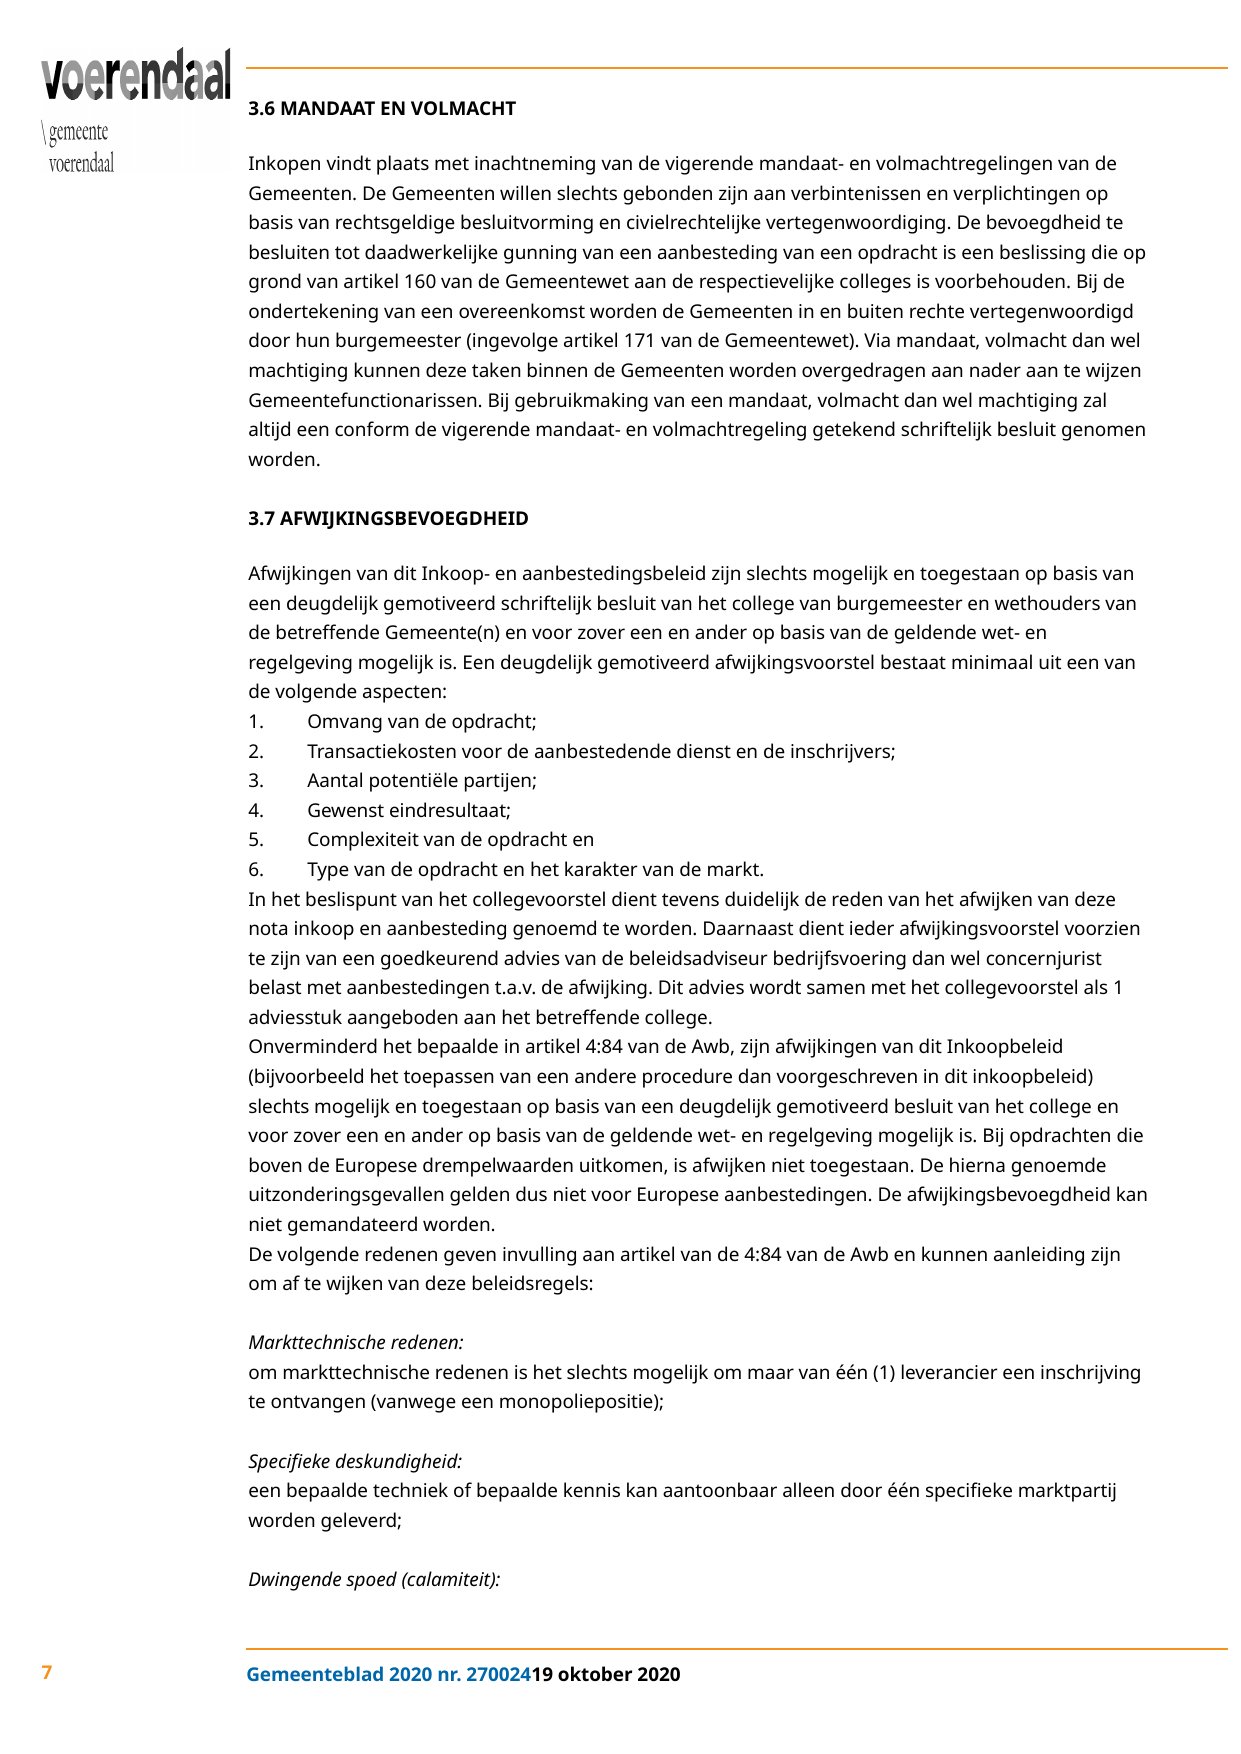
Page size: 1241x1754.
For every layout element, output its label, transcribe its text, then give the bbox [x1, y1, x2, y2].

text een bepaalde techniek of bepaalde kennis kan aantoonbaar alleen door één specifieke marktpartij worden geleverd; [248, 1477, 1152, 1533]
list Transactiekosten voor de aanbestedende dienst en de inschrijvers; [248, 738, 1152, 764]
text De volgende redenen geven invulling aan artikel van de 4:84 van de Awb en kunnen aanleiding zijn om af te wijken van deze beleidsregels: [248, 1241, 1152, 1296]
text Dwingende spoed (calamiteit): [248, 1566, 1152, 1592]
text 3.7 AFWIJKINGSBEVOEGDHEID [248, 505, 1152, 531]
text In het beslispunt van het collegevoorstel dient tevens duidelijk de reden van het afwijken van deze nota inkoop en aanbesteding genoemd te worden. Daarnaast dient ieder afwijkingsvoorstel voorzien te zijn van een goedkeurend advies van de beleidsadviseur bedrijfsvoering dan wel concernjurist belast met aanbestedingen t.a.v. de afwijking. Dit advies wordt samen met het collegevoorstel als 1 adviesstuk aangeboden aan het betreffende college. [248, 886, 1152, 1030]
list Aantal potentiële partijen; [248, 767, 1152, 793]
text Markttechnische redenen: [248, 1329, 1152, 1355]
text Inkopen vindt plaats met inachtneming van de vigerende mandaat- en volmachtregelingen van de Gemeenten. De Gemeenten willen slechts gebonden zijn aan verbintenissen en verplichtingen op basis van rechtsgeldige besluitvorming en civielrechtelijke vertegenwoordiging. De bevoegdheid te besluiten tot daadwerkelijke gunning van een aanbesteding van een opdracht is een beslissing die op grond van artikel 160 van de Gemeentewet aan de respectievelijke colleges is voorbehouden. Bij de ondertekening van een overeenkomst worden de Gemeenten in en buiten rechte vertegenwoordigd door hun burgemeester (ingevolge artikel 171 van de Gemeentewet). Via mandaat, volmacht dan wel machtiging kunnen deze taken binnen de Gemeenten worden overgedragen aan nader aan te wijzen Gemeentefunctionarissen. Bij gebruikmaking van een mandaat, volmacht dan wel machtiging zal altijd een conform de vigerende mandaat- en volmachtregeling getekend schriftelijk besluit genomen worden. [248, 150, 1152, 472]
text Afwijkingen van dit Inkoop- en aanbestedingsbeleid zijn slechts mogelijk en toegestaan op basis van een deugdelijk gemotiveerd schriftelijk besluit van het college van burgemeester en wethouders van de betreffende Gemeente(n) en voor zover een en ander op basis van de geldende wet- en regelgeving mogelijk is. Een deugdelijk gemotiveerd afwijkingsvoorstel bestaat minimaal uit een van de volgende aspecten: [248, 560, 1152, 704]
list Omvang van de opdracht; [248, 708, 1152, 734]
list Type van de opdracht en het karakter van de markt. [248, 856, 1152, 882]
text 3.6 MANDAAT EN VOLMACHT [248, 95, 1152, 121]
list Complexiteit van de opdracht en [248, 827, 1152, 852]
text Onverminderd het bepaalde in artikel 4:84 van de Awb, zijn afwijkingen van dit Inkoopbeleid (bijvoorbeeld het toepassen van een andere procedure dan voorgeschreven in dit inkoopbeleid) slechts mogelijk en toegestaan op basis van een deugdelijk gemotiveerd besluit van het college en voor zover een en ander op basis van de geldende wet- en regelgeving mogelijk is. Bij opdrachten die boven de Europese drempelwaarden uitkomen, is afwijken niet toegestaan. De hierna genoemde uitzonderingsgevallen gelden dus niet voor Europese aanbestedingen. De afwijkingsbevoegdheid kan niet gemandateerd worden. [248, 1034, 1152, 1237]
picture [41, 47, 231, 172]
text Specifieke deskundigheid: [248, 1448, 1152, 1474]
list Gewenst eindresultaat; [248, 797, 1152, 823]
text om markttechnische redenen is het slechts mogelijk om maar van één (1) leverancier een inschrijving te ontvangen (vanwege een monopoliepositie); [248, 1359, 1152, 1414]
